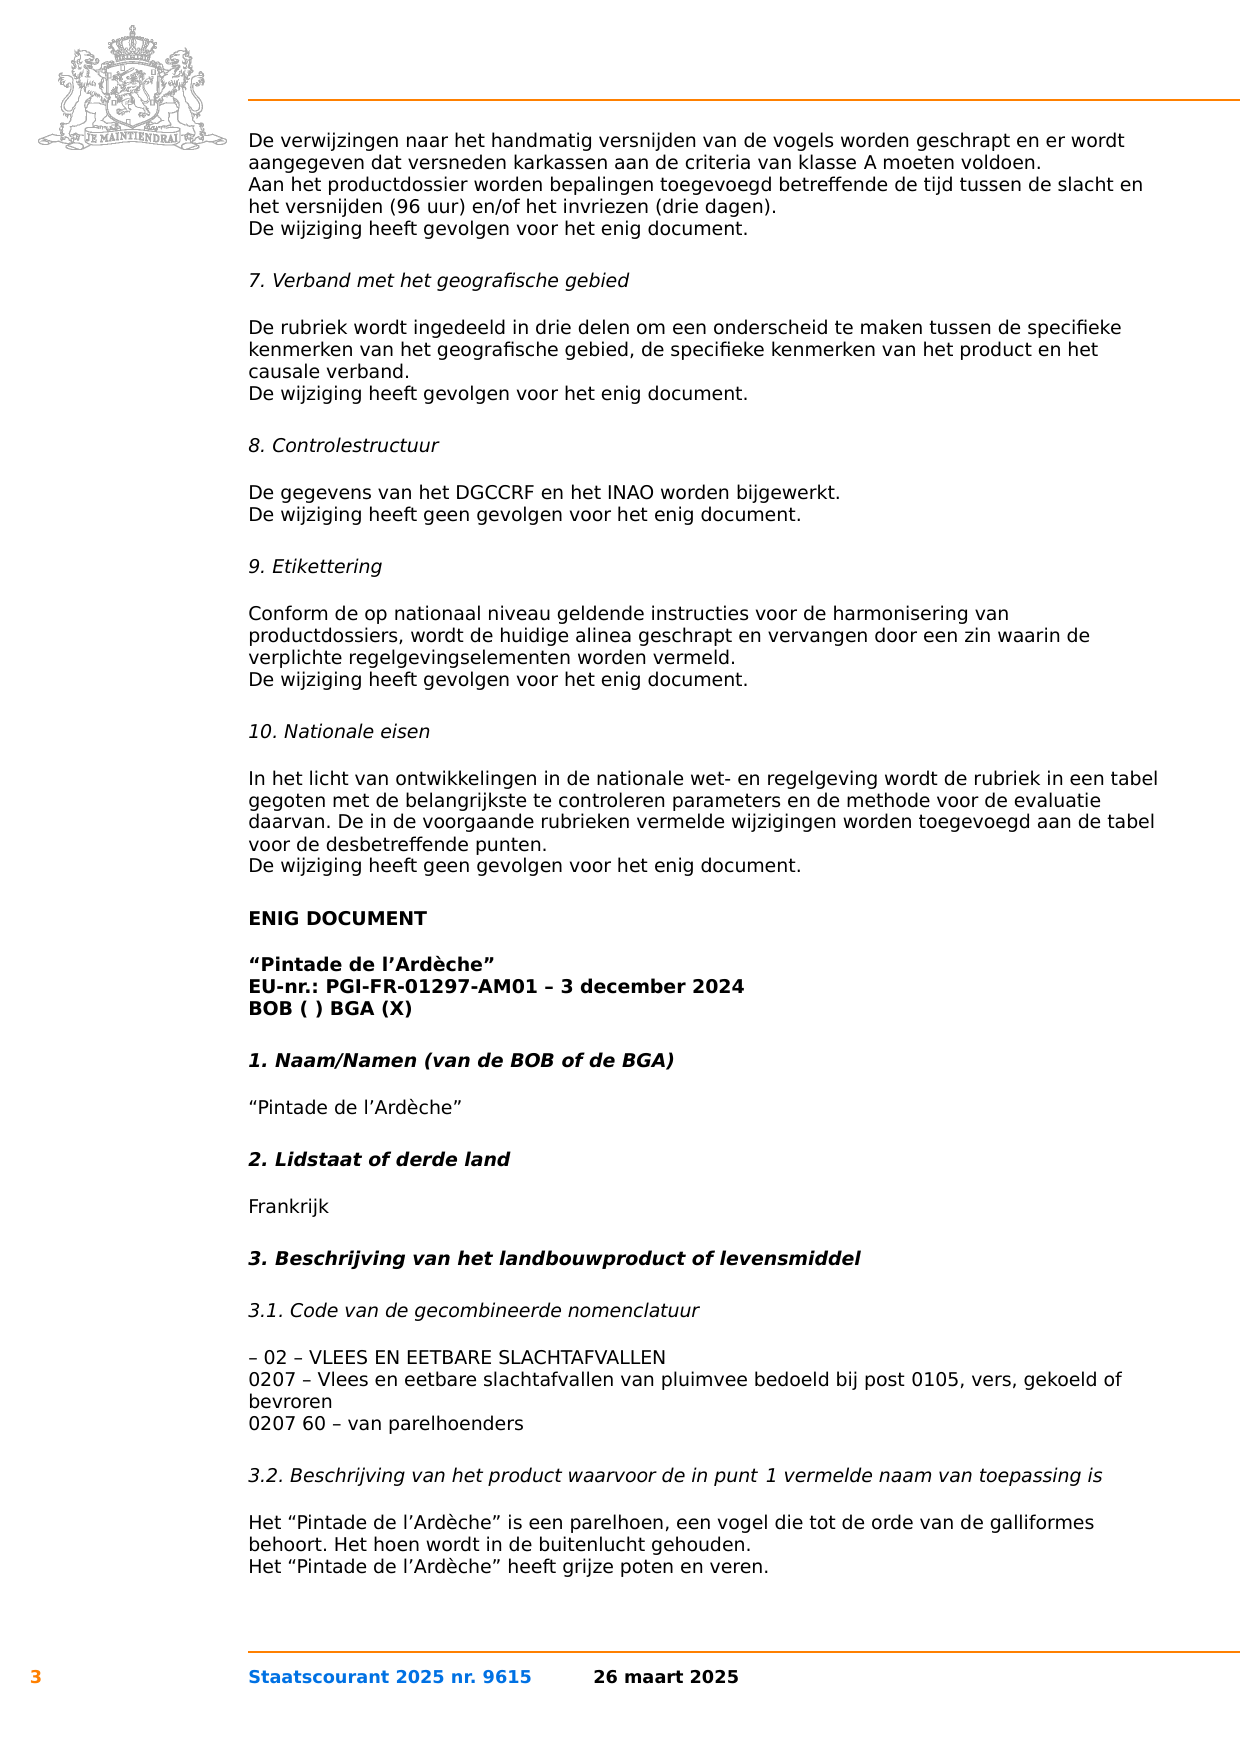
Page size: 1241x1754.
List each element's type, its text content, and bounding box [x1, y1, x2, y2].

subtitle 1. Naam/Namen (van de BOB of de BGA) [248, 1050, 1163, 1072]
subtitle ENIG DOCUMENT [248, 907, 1163, 929]
text De verwijzingen naar het handmatig versnijden van de vogels worden geschrapt en er wordt aangegeven dat versneden karkassen aan de criteria van klasse A moeten voldoen. [248, 130, 1163, 174]
text EU-nr.: PGI-FR-01297-AM01 – 3 december 2024 [248, 976, 1163, 998]
text 0207 – Vlees en eetbare slachtafvallen van pluimvee bedoeld bij post 0105, vers, gekoeld of bevroren [248, 1369, 1163, 1413]
text De wijziging heeft geen gevolgen voor het enig document. [248, 504, 1163, 526]
text Aan het productdossier worden bepalingen toegevoegd betreffende de tijd tussen de slacht en het versnijden (96 uur) en/of het invriezen (drie dagen). [248, 174, 1163, 218]
text – 02 – VLEES EN EETBARE SLACHTAFVALLEN [248, 1347, 1163, 1369]
subtitle 3.1. Code van de gecombineerde nomenclatuur [248, 1300, 1163, 1322]
subtitle 7. Verband met het geografische gebied [248, 270, 1163, 292]
text “Pintade de l’Ardèche” [248, 1097, 1163, 1119]
text In het licht van ontwikkelingen in de nationale wet- en regelgeving wordt de rubriek in een tabel gegoten met de belangrijkste te controleren parameters en de methode voor de evaluatie daarvan. De in de voorgaande rubrieken vermelde wijzigingen worden toegevoegd aan de tabel voor de desbetreffende punten. [248, 767, 1163, 855]
subtitle 10. Nationale eisen [248, 721, 1163, 742]
text De wijziging heeft gevolgen voor het enig document. [248, 218, 1163, 240]
text 0207 60 – van parelhoenders [248, 1413, 1163, 1435]
picture [38, 25, 227, 150]
text Het “Pintade de l’Ardèche” heeft grijze poten en veren. [248, 1556, 1163, 1578]
subtitle 8. Controlestructuur [248, 435, 1163, 457]
text De wijziging heeft geen gevolgen voor het enig document. [248, 855, 1163, 877]
text “Pintade de l’Ardèche” [248, 954, 1163, 976]
subtitle 9. Etikettering [248, 556, 1163, 578]
text Conform de op nationaal niveau geldende instructies voor de harmonisering van productdossiers, wordt de huidige alinea geschrapt en vervangen door een zin waarin de verplichte regelgevingselementen worden vermeld. [248, 603, 1163, 668]
subtitle 3.2. Beschrijving van het product waarvoor de in punt 1 vermelde naam van toepassing is [248, 1465, 1163, 1487]
subtitle 3. Beschrijving van het landbouwproduct of levensmiddel [248, 1248, 1163, 1270]
text De rubriek wordt ingedeeld in drie delen om een onderscheid te maken tussen de specifieke kenmerken van het geografische gebied, de specifieke kenmerken van het product en het causale verband. [248, 317, 1163, 383]
text BOB ( ) BGA (X) [248, 998, 1163, 1020]
text De gegevens van het DGCCRF en het INAO worden bijgewerkt. [248, 482, 1163, 504]
text De wijziging heeft gevolgen voor het enig document. [248, 383, 1163, 405]
text De wijziging heeft gevolgen voor het enig document. [248, 668, 1163, 691]
subtitle 2. Lidstaat of derde land [248, 1149, 1163, 1171]
text Het “Pintade de l’Ardèche” is een parelhoen, een vogel die tot de orde van de galliformes behoort. Het hoen wordt in de buitenlucht gehouden. [248, 1512, 1163, 1556]
text Frankrijk [248, 1196, 1163, 1218]
